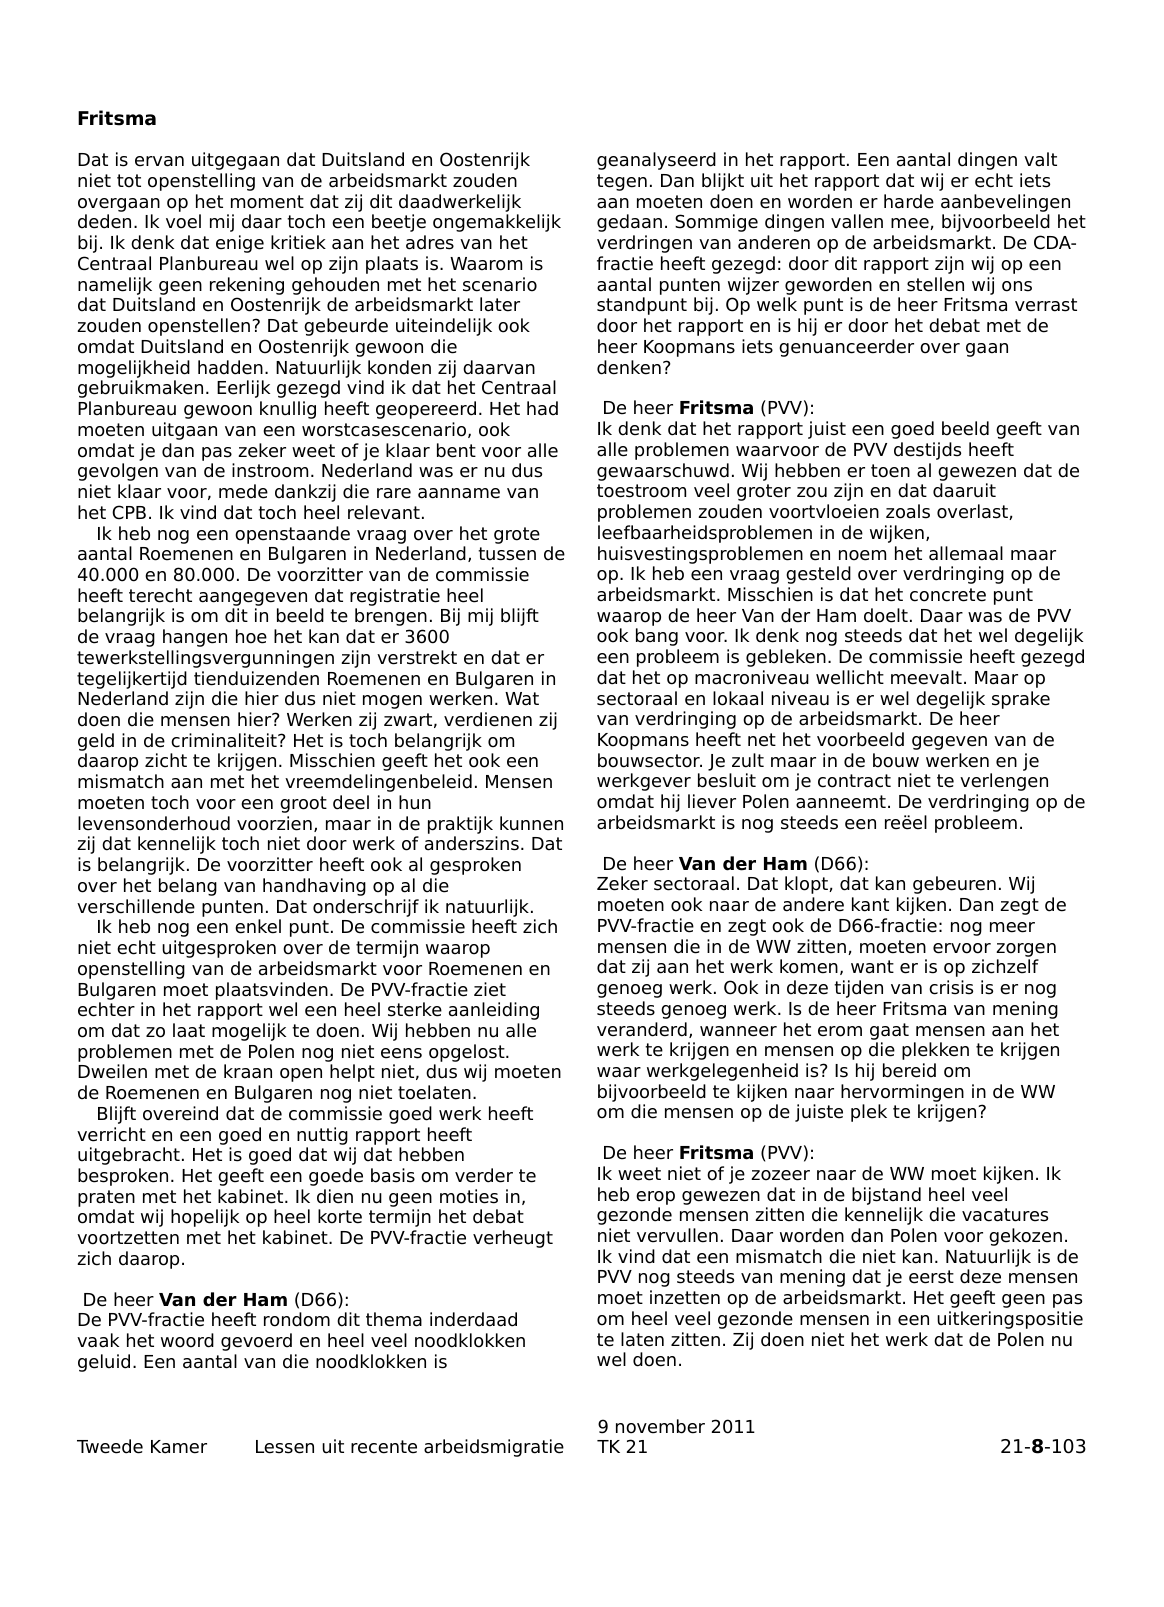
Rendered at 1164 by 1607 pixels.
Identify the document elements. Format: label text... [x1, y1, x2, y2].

text De heer Fritsma (PVV): [596, 1143, 1087, 1164]
text Zeker sectoraal. Dat klopt, dat kan gebeuren. Wij moeten ook naar de andere kant kijken. Dan zegt de PVV-fractie en zegt ook de D66-fractie: nog meer mensen die in de WW zitten, moeten ervoor zorgen dat zij aan het werk komen, want er is op zichzelf genoeg werk. Ook in deze tijden van crisis is er nog steeds genoeg werk. Is de heer Fritsma van mening veranderd, wanneer het erom gaat mensen aan het werk te krijgen en mensen op die plekken te krijgen waar werkgelegenheid is? Is hij bereid om bijvoorbeeld te kijken naar hervormingen in de WW om die mensen op de juiste plek te krijgen? [596, 874, 1087, 1123]
text De PVV-fractie heeft rondom dit thema inderdaad vaak het woord gevoerd en heel veel noodklokken geluid. Een aantal van die noodklokken is [77, 1310, 567, 1372]
text Dat is ervan uitgegaan dat Duitsland en Oostenrijk niet tot openstelling van de arbeidsmarkt zouden overgaan op het moment dat zij dit daadwerkelijk deden. Ik voel mij daar toch een beetje ongemakkelijk bij. Ik denk dat enige kritiek aan het adres van het Centraal Planbureau wel op zijn plaats is. Waarom is namelijk geen rekening gehouden met het scenario dat Duitsland en Oostenrijk de arbeidsmarkt later zouden openstellen? Dat gebeurde uiteindelijk ook omdat Duitsland en Oostenrijk gewoon die mogelijkheid hadden. Natuurlijk konden zij daarvan gebruikmaken. Eerlijk gezegd vind ik dat het Centraal Planbureau gewoon knullig heeft geopereerd. Het had moeten uitgaan van een worstcasescenario, ook omdat je dan pas zeker weet of je klaar bent voor alle gevolgen van de instroom. Nederland was er nu dus niet klaar voor, mede dankzij die rare aanname van het CPB. Ik vind dat toch heel relevant. [77, 150, 567, 523]
text De heer Van der Ham (D66): [596, 853, 1087, 874]
text Blijft overeind dat de commissie goed werk heeft verricht en een goed en nuttig rapport heeft uitgebracht. Het is goed dat wij dat hebben besproken. Het geeft een goede basis om verder te praten met het kabinet. Ik dien nu geen moties in, omdat wij hopelijk op heel korte termijn het debat voortzetten met het kabinet. De PVV-fractie verheugt zich daarop. [77, 1104, 567, 1269]
text De heer Fritsma (PVV): [596, 398, 1087, 419]
text De heer Van der Ham (D66): [77, 1289, 567, 1310]
text Ik heb nog een enkel punt. De commissie heeft zich niet echt uitgesproken over de termijn waarop openstelling van de arbeidsmarkt voor Roemenen en Bulgaren moet plaatsvinden. De PVV-fractie ziet echter in het rapport wel een heel sterke aanleiding om dat zo laat mogelijk te doen. Wij hebben nu alle problemen met de Polen nog niet eens opgelost. Dweilen met de kraan open helpt niet, dus wij moeten de Roemenen en Bulgaren nog niet toelaten. [77, 917, 567, 1104]
text Ik heb nog een openstaande vraag over het grote aantal Roemenen en Bulgaren in Nederland, tussen de 40.000 en 80.000. De voorzitter van de commissie heeft terecht aangegeven dat registratie heel belangrijk is om dit in beeld te brengen. Bij mij blijft de vraag hangen hoe het kan dat er 3600 tewerkstellingsvergunningen zijn verstrekt en dat er tegelijkertijd tienduizenden Roemenen en Bulgaren in Nederland zijn die hier dus niet mogen werken. Wat doen die mensen hier? Werken zij zwart, verdienen zij geld in de criminaliteit? Het is toch belangrijk om daarop zicht te krijgen. Misschien geeft het ook een mismatch aan met het vreemdelingenbeleid. Mensen moeten toch voor een groot deel in hun levensonderhoud voorzien, maar in de praktijk kunnen zij dat kennelijk toch niet door werk of anderszins. Dat is belangrijk. De voorzitter heeft ook al gesproken over het belang van handhaving op al die verschillende punten. Dat onderschrijf ik natuurlijk. [77, 523, 567, 917]
text Ik weet niet of je zozeer naar de WW moet kijken. Ik heb erop gewezen dat in de bijstand heel veel gezonde mensen zitten die kennelijk die vacatures niet vervullen. Daar worden dan Polen voor gekozen. Ik vind dat een mismatch die niet kan. Natuurlijk is de PVV nog steeds van mening dat je eerst deze mensen moet inzetten op de arbeidsmarkt. Het geeft geen pas om heel veel gezonde mensen in een uitkeringspositie te laten zitten. Zij doen niet het werk dat de Polen nu wel doen. [596, 1164, 1087, 1371]
text geanalyseerd in het rapport. Een aantal dingen valt tegen. Dan blijkt uit het rapport dat wij er echt iets aan moeten doen en worden er harde aanbevelingen gedaan. Sommige dingen vallen mee, bijvoorbeeld het verdringen van anderen op de arbeidsmarkt. De CDA-fractie heeft gezegd: door dit rapport zijn wij op een aantal punten wijzer geworden en stellen wij ons standpunt bij. Op welk punt is de heer Fritsma verrast door het rapport en is hij er door het debat met de heer Koopmans iets genuanceerder over gaan denken? [596, 150, 1087, 378]
text Ik denk dat het rapport juist een goed beeld geeft van alle problemen waarvoor de PVV destijds heeft gewaarschuwd. Wij hebben er toen al gewezen dat de toestroom veel groter zou zijn en dat daaruit problemen zouden voortvloeien zoals overlast, leefbaarheidsproblemen in de wijken, huisvestingsproblemen en noem het allemaal maar op. Ik heb een vraag gesteld over verdringing op de arbeidsmarkt. Misschien is dat het concrete punt waarop de heer Van der Ham doelt. Daar was de PVV ook bang voor. Ik denk nog steeds dat het wel degelijk een probleem is gebleken. De commissie heeft gezegd dat het op macroniveau wellicht meevalt. Maar op sectoraal en lokaal niveau is er wel degelijk sprake van verdringing op de arbeidsmarkt. De heer Koopmans heeft net het voorbeeld gegeven van de bouwsector. Je zult maar in de bouw werken en je werkgever besluit om je contract niet te verlengen omdat hij liever Polen aanneemt. De verdringing op de arbeidsmarkt is nog steeds een reëel probleem. [596, 419, 1087, 833]
